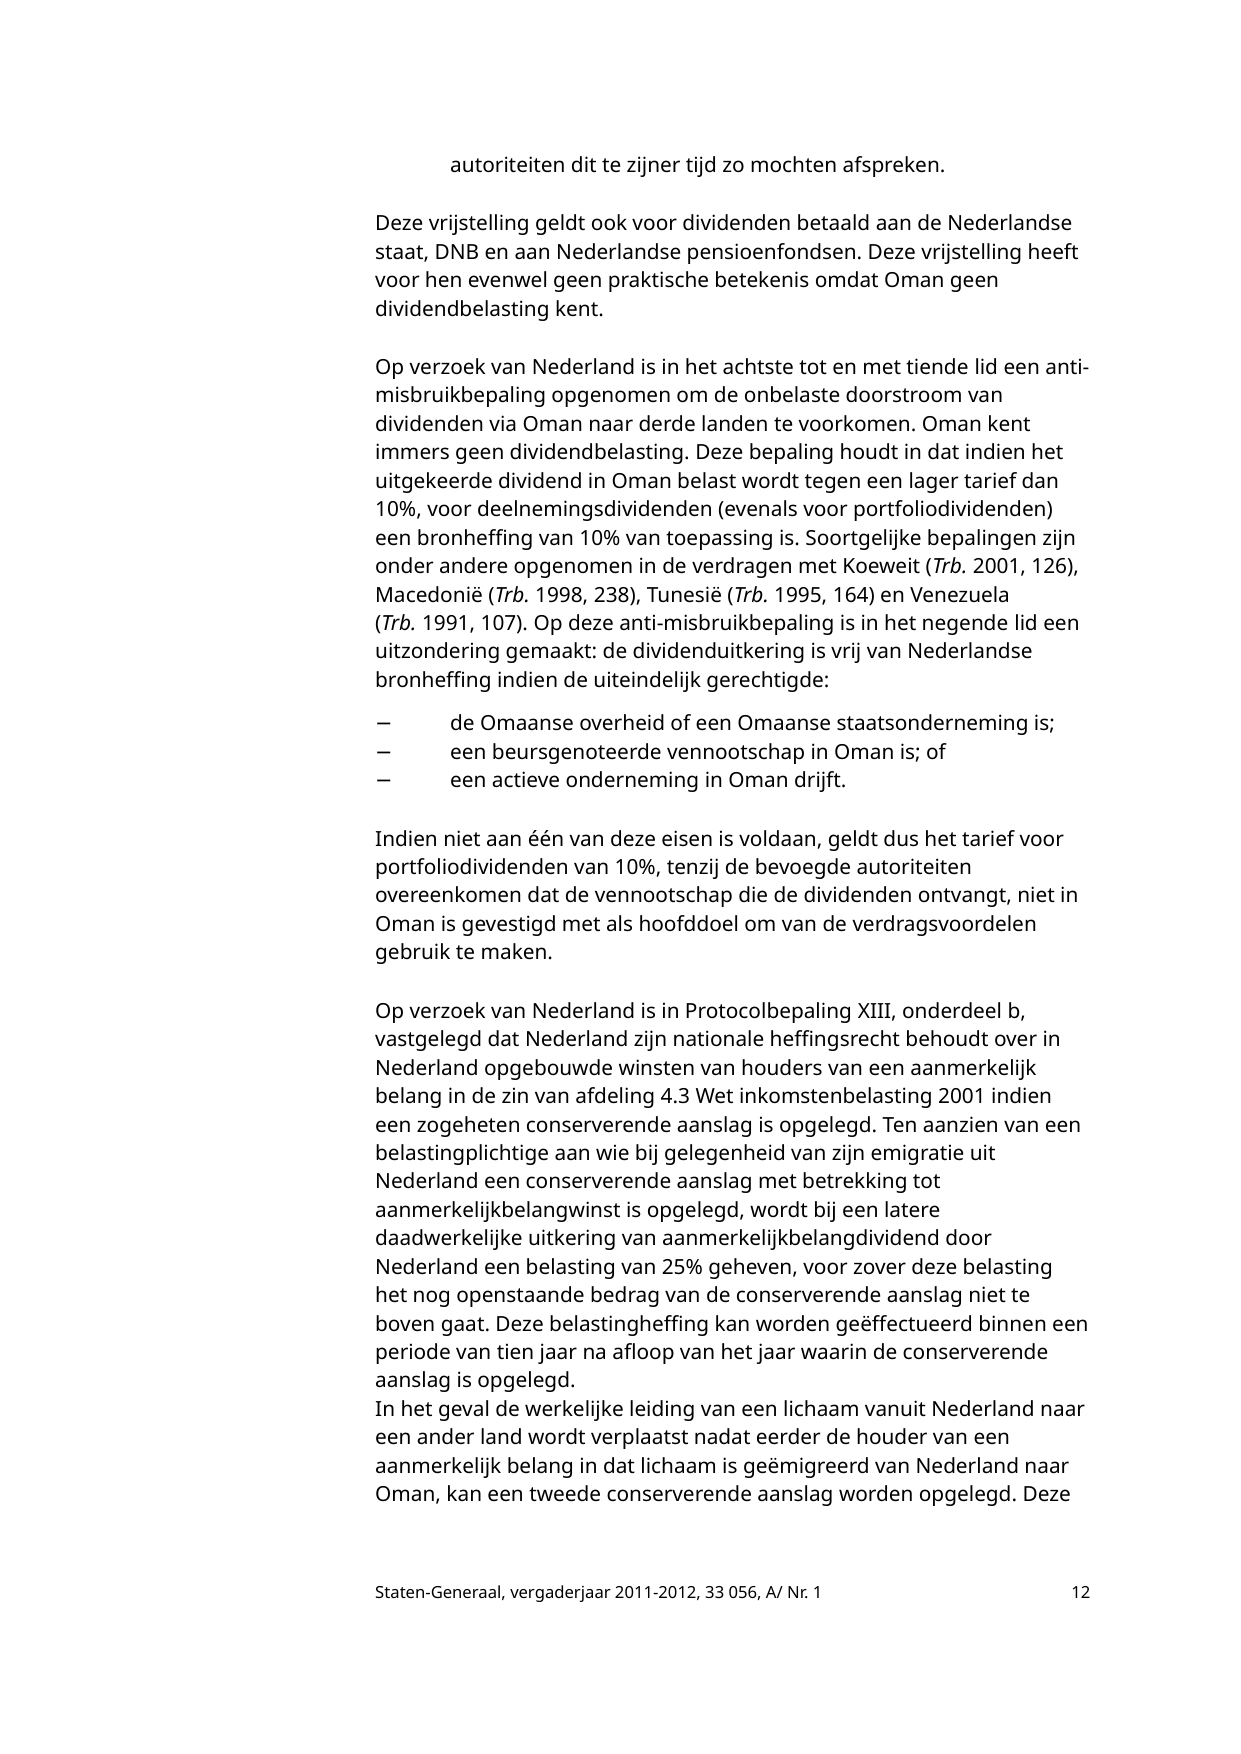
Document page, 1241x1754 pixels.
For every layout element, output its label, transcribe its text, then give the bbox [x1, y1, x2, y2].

list autoriteiten dit te zijner tijd zo mochten afspreken. [375, 150, 1090, 178]
list de Omaanse overheid of een Omaanse staatsonderneming is; [375, 708, 1090, 737]
text Indien niet aan één van deze eisen is voldaan, geldt dus het tarief voor portfoliodividenden van 10%, tenzij de bevoegde autoriteiten overeenkomen dat de vennootschap die de dividenden ontvangt, niet in Oman is gevestigd met als hoofddoel om van de verdragsvoordelen gebruik te maken. [375, 824, 1090, 966]
text Deze vrijstelling geldt ook voor dividenden betaald aan de Nederlandse staat, DNB en aan Nederlandse pensioenfondsen. Deze vrijstelling heeft voor hen evenwel geen praktische betekenis omdat Oman geen dividendbelasting kent. [375, 208, 1090, 322]
list een beursgenoteerde vennootschap in Oman is; of [375, 737, 1090, 765]
text Op verzoek van Nederland is in het achtste tot en met tiende lid een anti-misbruikbepaling opgenomen om de onbelaste doorstroom van dividenden via Oman naar derde landen te voorkomen. Oman kent immers geen dividendbelasting. Deze bepaling houdt in dat indien het uitgekeerde dividend in Oman belast wordt tegen een lager tarief dan 10%, voor deelnemingsdividenden (evenals voor portfoliodividenden) een bronheffing van 10% van toepassing is. Soortgelijke bepalingen zijn onder andere opgenomen in de verdragen met Koeweit (Trb. 2001, 126), Macedonië (Trb. 1998, 238), Tunesië (Trb. 1995, 164) en Venezuela (Trb. 1991, 107). Op deze anti-misbruikbepaling is in het negende lid een uitzondering gemaakt: de dividenduitkering is vrij van Nederlandse bronheffing indien de uiteindelijk gerechtigde: [375, 352, 1090, 693]
text Op verzoek van Nederland is in Protocolbepaling XIII, onderdeel b, vastgelegd dat Nederland zijn nationale heffingsrecht behoudt over in Nederland opgebouwde winsten van houders van een aanmerkelijk belang in de zin van afdeling 4.3 Wet inkomstenbelasting 2001 indien een zogeheten conserverende aanslag is opgelegd. Ten aanzien van een belastingplichtige aan wie bij gelegenheid van zijn emigratie uit Nederland een conserverende aanslag met betrekking tot aanmerkelijkbelangwinst is opgelegd, wordt bij een latere daadwerkelijke uitkering van aanmerkelijkbelangdividend door Nederland een belasting van 25% geheven, voor zover deze belasting het nog openstaande bedrag van de conserverende aanslag niet te boven gaat. Deze belastingheffing kan worden geëffectueerd binnen een periode van tien jaar na afloop van het jaar waarin de conserverende aanslag is opgelegd. [375, 996, 1090, 1394]
text In het geval de werkelijke leiding van een lichaam vanuit Nederland naar een ander land wordt verplaatst nadat eerder de houder van een aanmerkelijk belang in dat lichaam is geëmigreerd van Nederland naar Oman, kan een tweede conserverende aanslag worden opgelegd. Deze [375, 1394, 1090, 1508]
list een actieve onderneming in Oman drijft. [375, 765, 1090, 794]
